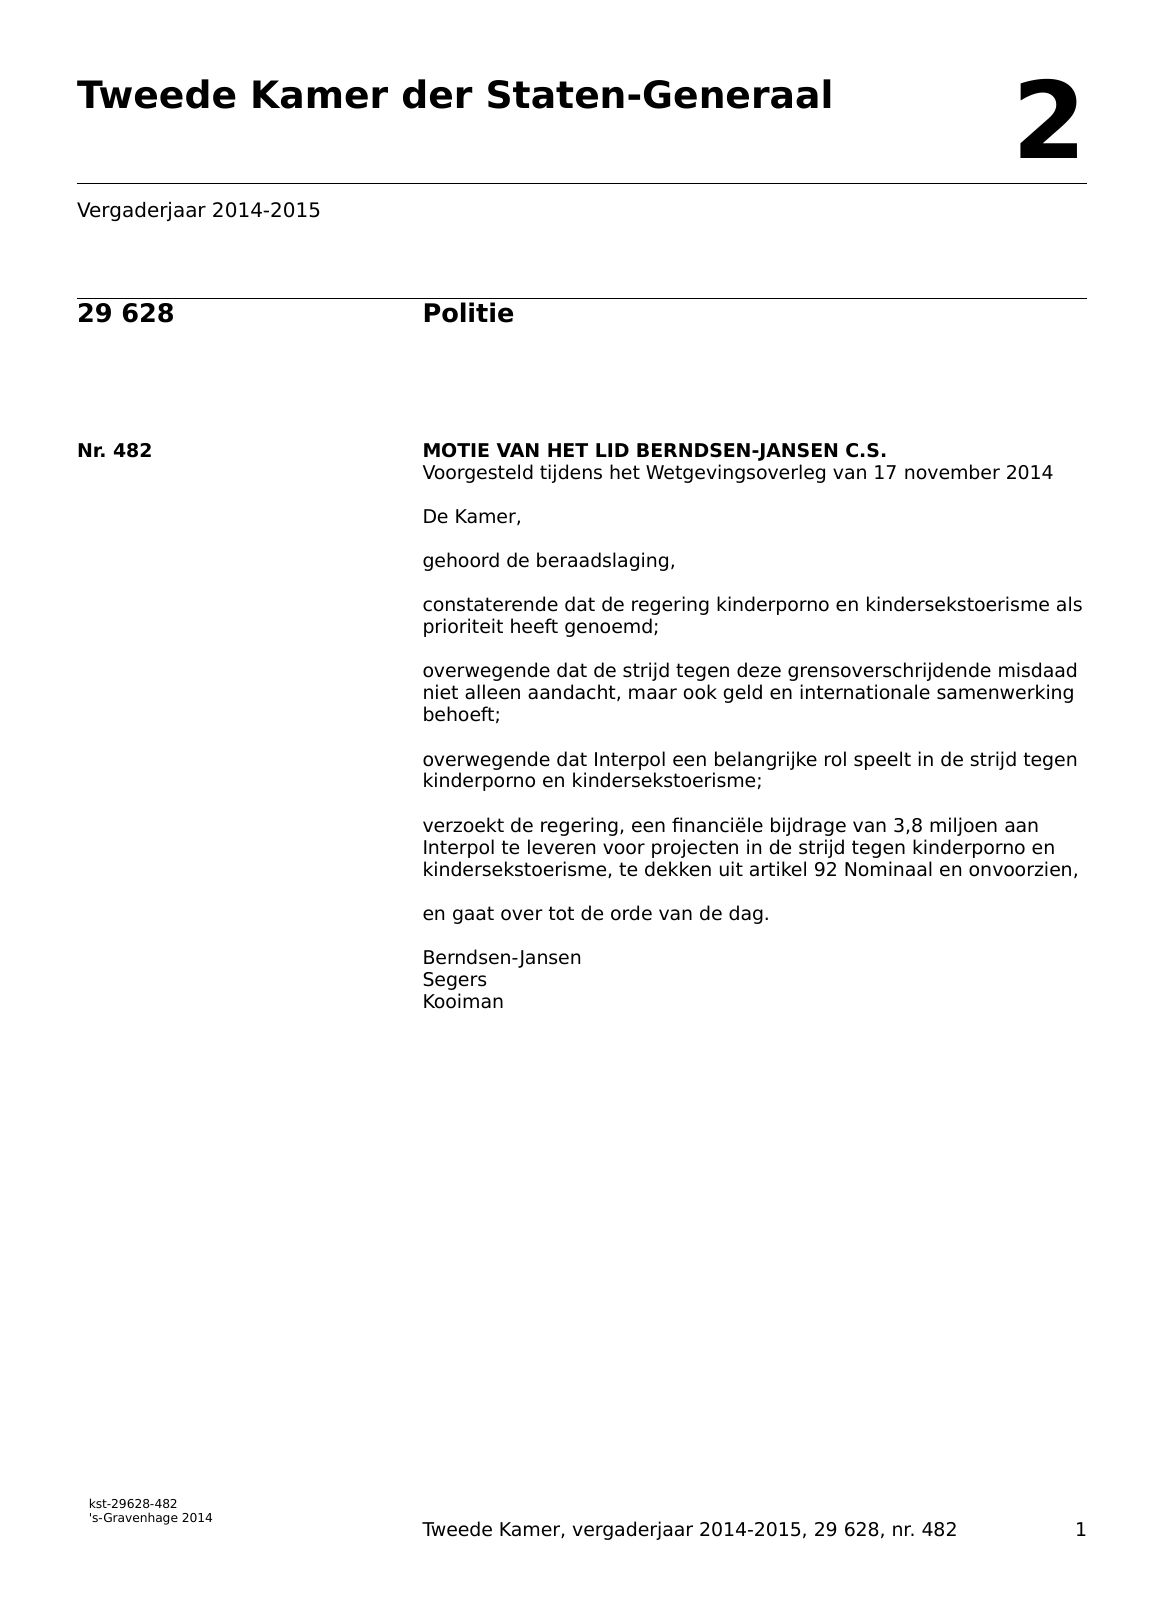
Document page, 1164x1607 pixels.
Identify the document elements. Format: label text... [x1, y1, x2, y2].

text 's-Gravenhage 2014 [88, 1511, 323, 1525]
table_header 2 [886, 59, 1087, 183]
subtitle Nr. 482 MOTIE VAN HET LID BERNDSEN-JANSEN C.S. [77, 440, 1087, 462]
text De Kamer, [422, 506, 1087, 528]
text overwegende dat de strijd tegen deze grensoverschrijdende misdaad niet alleen aandacht, maar ook geld en internationale samenwerking behoeft; [422, 660, 1087, 726]
text Berndsen-Jansen [422, 947, 1087, 969]
text en gaat over tot de orde van de dag. [422, 903, 1087, 925]
text overwegende dat Interpol een belangrijke rol speelt in de strijd tegen kinderporno en kindersekstoerisme; [422, 748, 1087, 792]
table_cell Vergaderjaar 2014-2015 [77, 184, 1087, 298]
text constaterende dat de regering kinderporno en kindersekstoerisme als prioriteit heeft genoemd; [422, 594, 1087, 638]
text Voorgesteld tijdens het Wetgevingsoverleg van 17 november 2014 [422, 462, 1087, 484]
subtitle 29 628 Politie [77, 299, 1087, 329]
text verzoekt de regering, een financiële bijdrage van 3,8 miljoen aan Interpol te leveren voor projecten in de strijd tegen kinderporno en kindersekstoerisme, te dekken uit artikel 92 Nominaal en onvoorzien, [422, 814, 1087, 881]
table_header Tweede Kamer der Staten-Generaal [77, 59, 886, 183]
text gehoord de beraadslaging, [422, 550, 1087, 572]
text Kooiman [422, 991, 1087, 1013]
text Segers [422, 969, 1087, 991]
text kst-29628-482 [88, 1497, 323, 1511]
